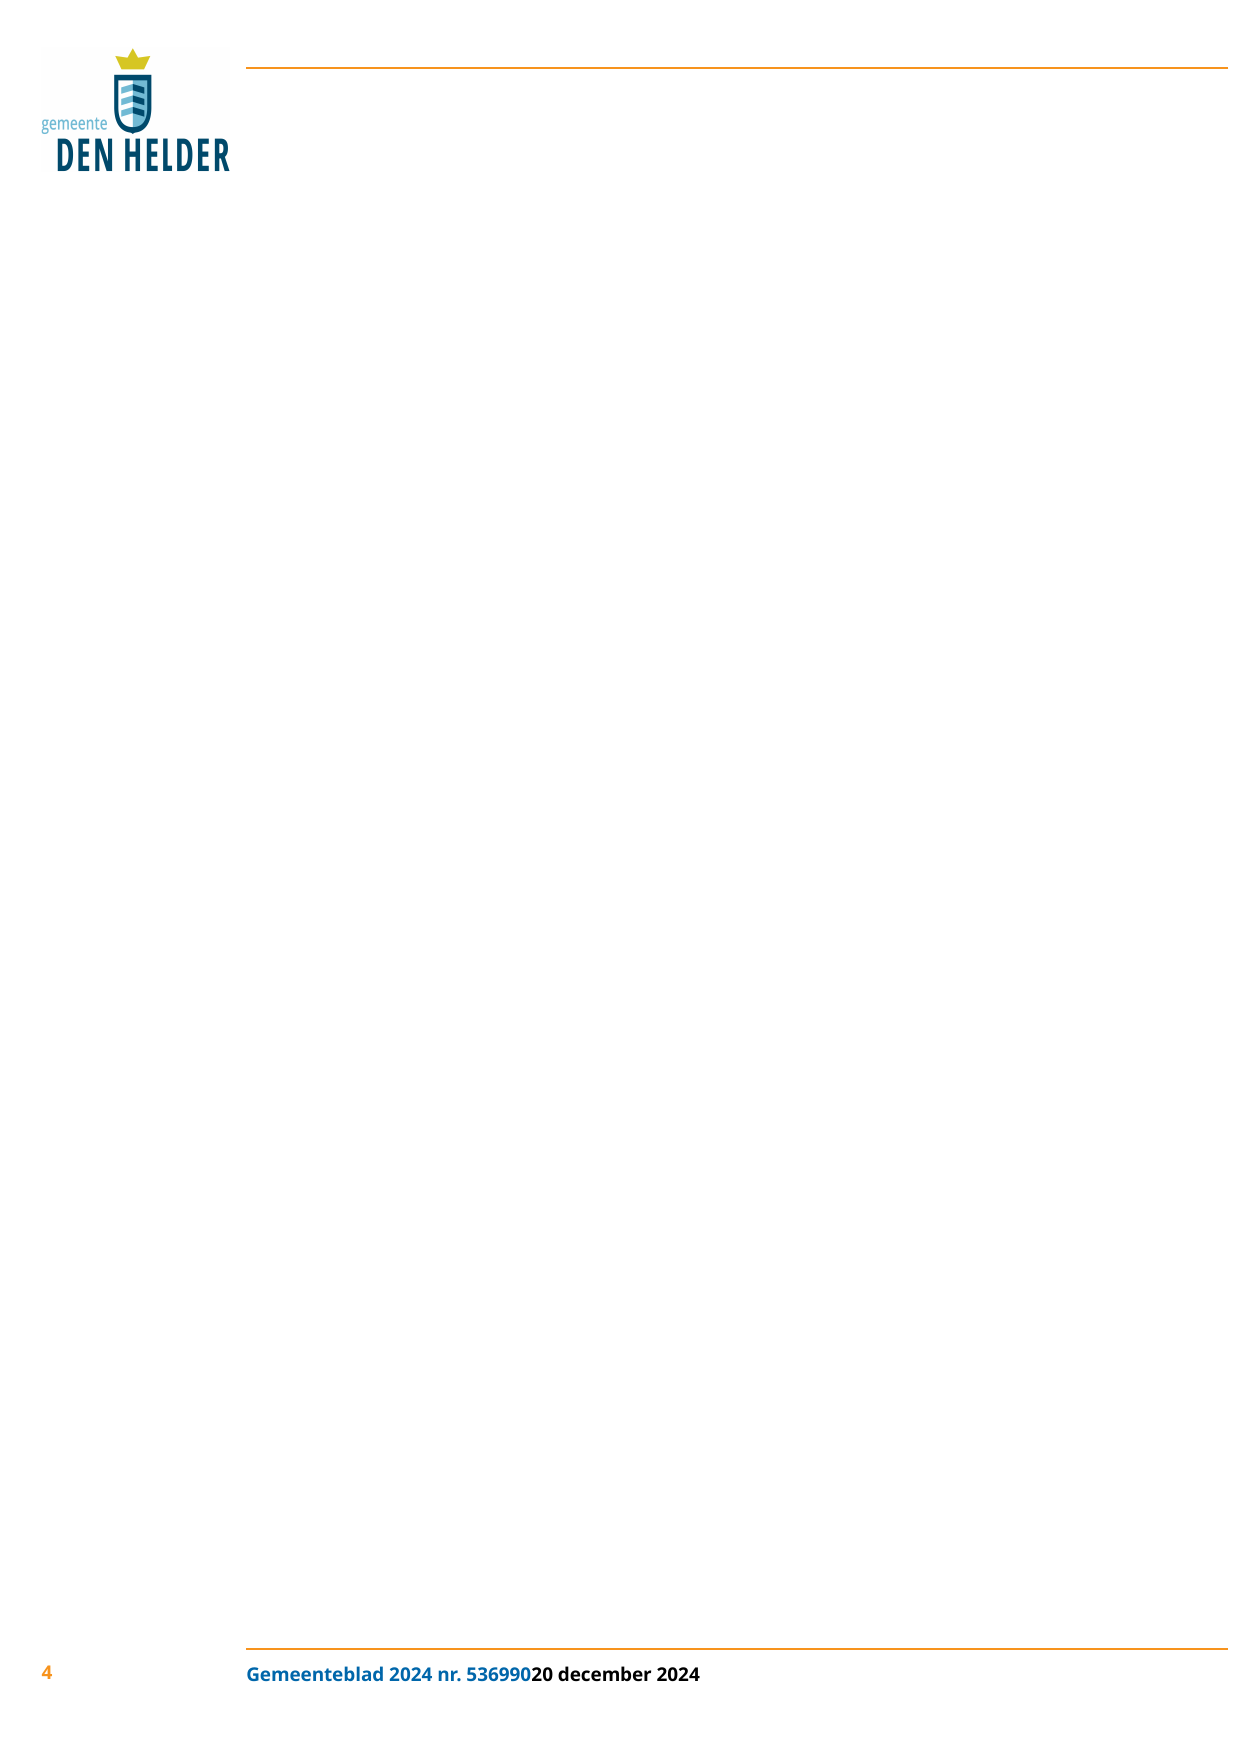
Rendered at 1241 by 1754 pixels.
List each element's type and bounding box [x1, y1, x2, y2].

picture [130, 157, 135, 172]
picture [220, 160, 224, 172]
picture [41, 47, 231, 172]
picture [100, 154, 106, 172]
picture [182, 144, 187, 165]
picture [63, 144, 68, 165]
